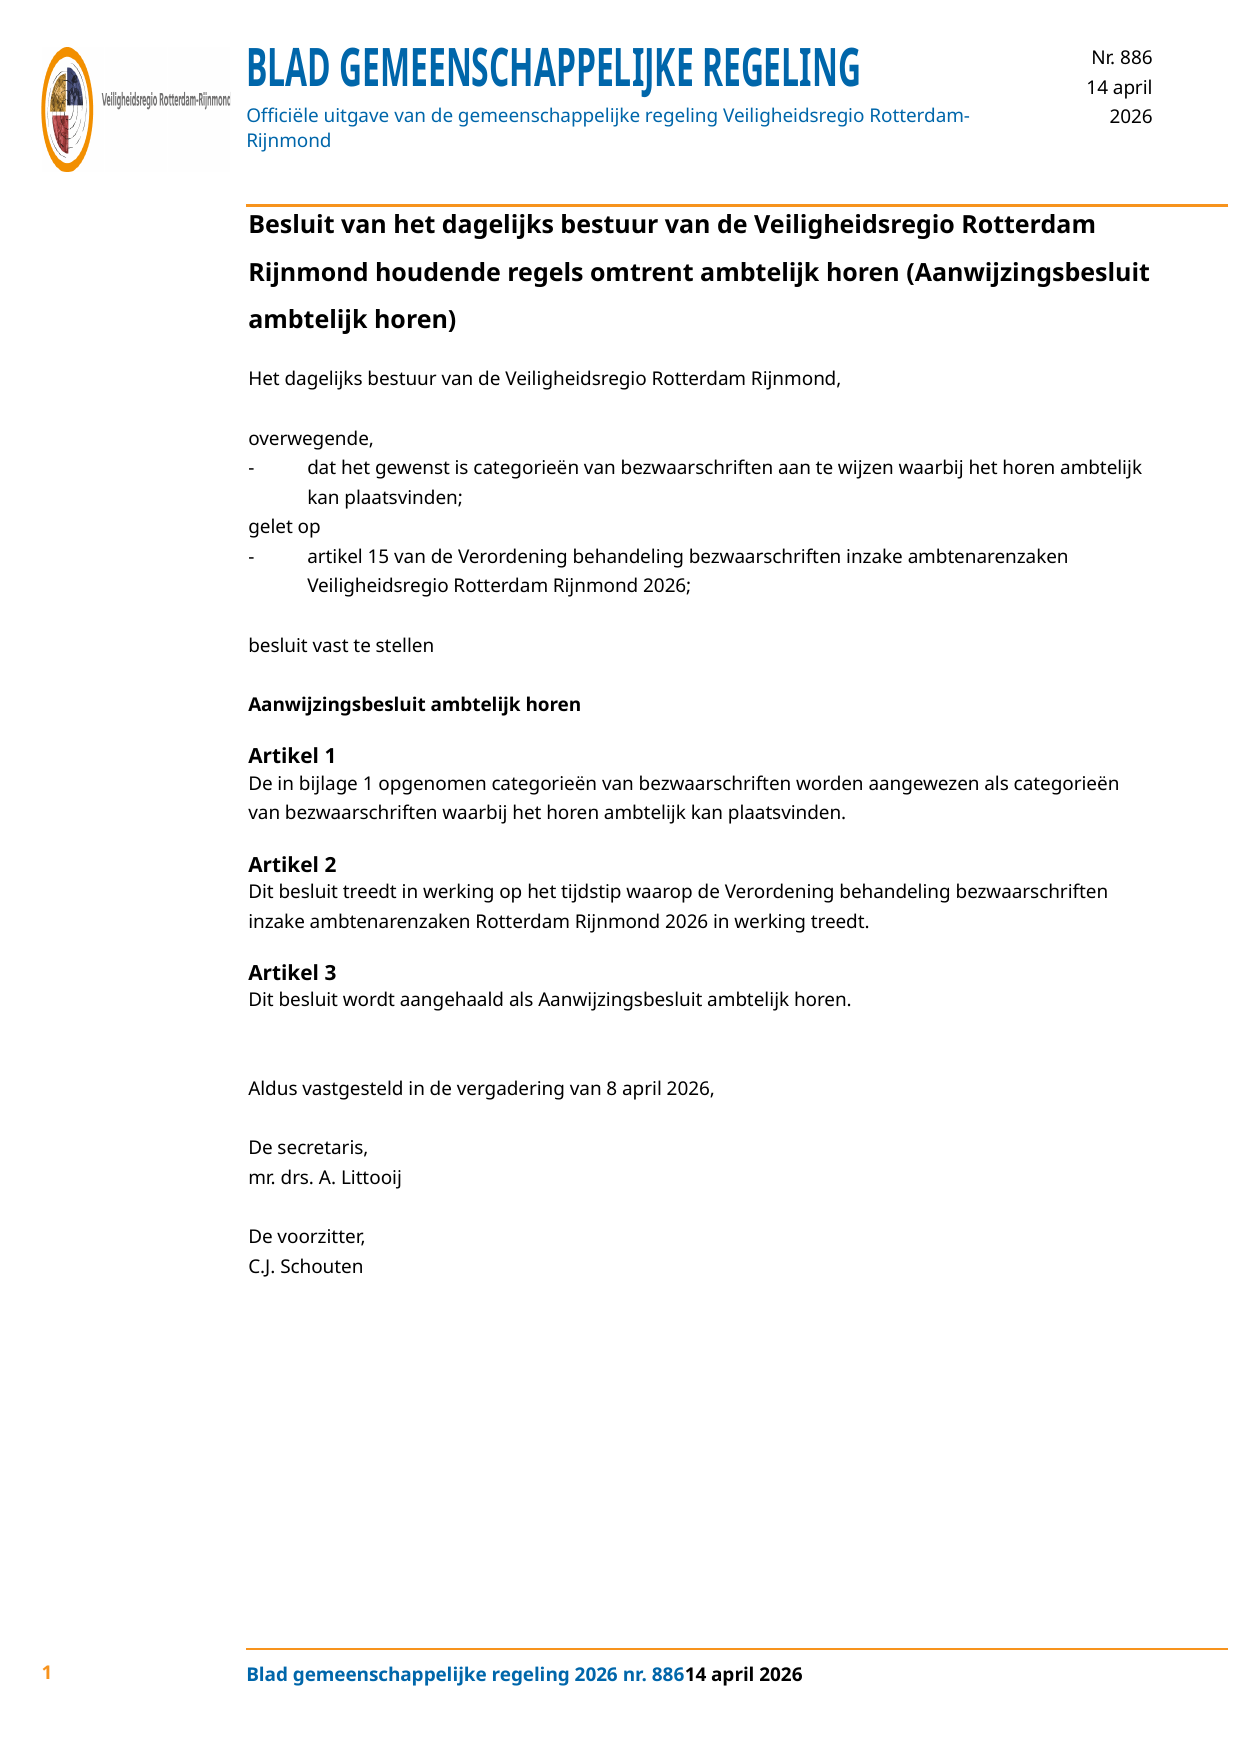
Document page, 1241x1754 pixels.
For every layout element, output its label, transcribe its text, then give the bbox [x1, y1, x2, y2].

text Aanwijzingsbesluit ambtelijk horen [248, 691, 1152, 717]
text Het dagelijks bestuur van de Veiligheidsregio Rotterdam Rijnmond, [248, 366, 1152, 391]
text Besluit van het dagelijks bestuur van de Veiligheidsregio Rotterdam Rijnmond houdende regels omtrent ambtelijk horen (Aanwijzingsbesluit ambtelijk horen) [248, 207, 1152, 336]
text Dit besluit wordt aangehaald als Aanwijzingsbesluit ambtelijk horen. [248, 987, 1152, 1012]
text Artikel 1 [248, 741, 1152, 770]
text Aldus vastgesteld in de vergadering van 8 april 2026, [248, 1075, 1152, 1101]
list artikel 15 van de Verordening behandeling bezwaarschriften inzake ambtenarenzaken Veiligheidsregio Rotterdam Rijnmond 2026; [248, 543, 1152, 598]
list dat het gewenst is categorieën van bezwaarschriften aan te wijzen waarbij het horen ambtelijk kan plaatsvinden; [248, 454, 1152, 509]
text Artikel 3 [248, 958, 1152, 987]
text besluit vast te stellen [248, 632, 1152, 657]
text Dit besluit treedt in werking op het tijdstip waarop de Verordening behandeling bezwaarschriften inzake ambtenarenzaken Rotterdam Rijnmond 2026 in werking treedt. [248, 878, 1152, 933]
text De secretaris, [248, 1134, 1152, 1160]
picture [41, 47, 231, 172]
text De in bijlage 1 opgenomen categorieën van bezwaarschriften worden aangewezen als categorieën van bezwaarschriften waarbij het horen ambtelijk kan plaatsvinden. [248, 770, 1152, 825]
text De voorzitter, [248, 1223, 1152, 1249]
text mr. drs. A. Littooij [248, 1164, 1152, 1190]
text gelet op [248, 513, 1152, 539]
text C.J. Schouten [248, 1253, 1152, 1279]
text overwegende, [248, 425, 1152, 450]
text Artikel 2 [248, 850, 1152, 878]
